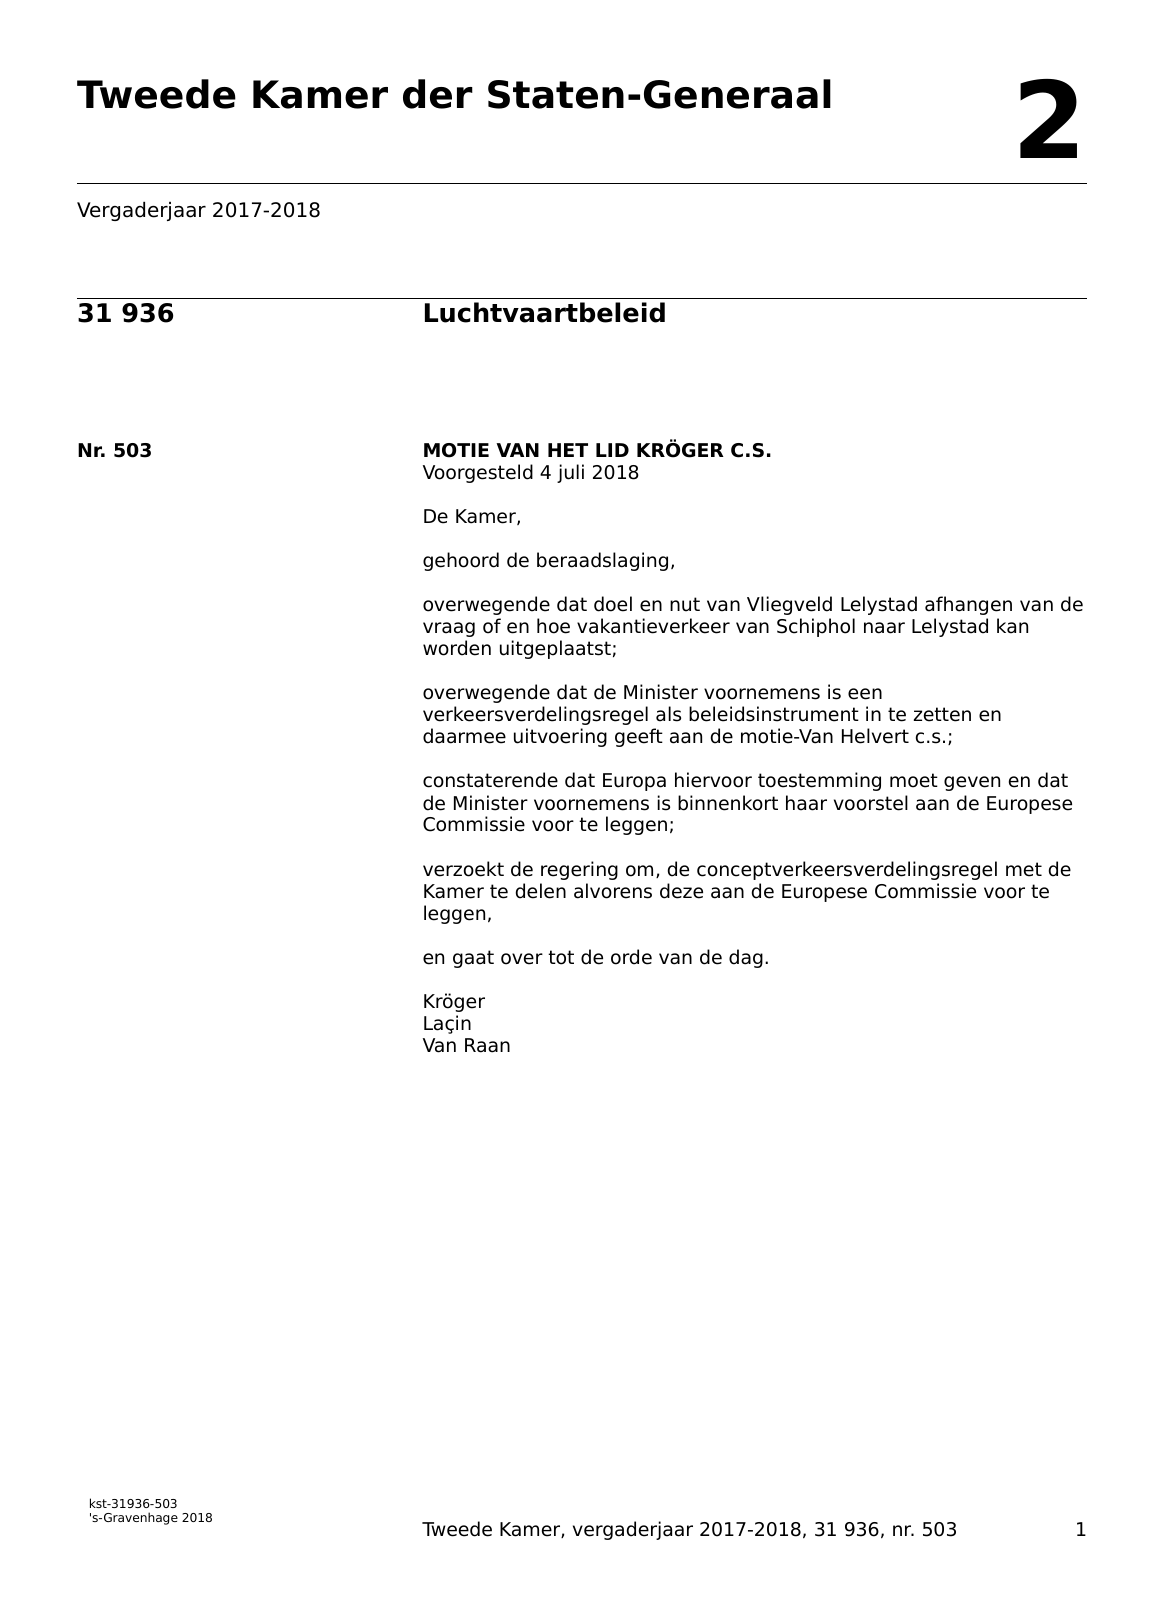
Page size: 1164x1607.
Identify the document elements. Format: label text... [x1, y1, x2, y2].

subtitle Nr. 503 MOTIE VAN HET LID KRÖGER C.S. [77, 440, 1087, 462]
text verzoekt de regering om, de conceptverkeersverdelingsregel met de Kamer te delen alvorens deze aan de Europese Commissie voor te leggen, [422, 858, 1087, 924]
text overwegende dat de Minister voornemens is een verkeersverdelingsregel als beleidsinstrument in te zetten en daarmee uitvoering geeft aan de motie-Van Helvert c.s.; [422, 682, 1087, 748]
text overwegende dat doel en nut van Vliegveld Lelystad afhangen van de vraag of en hoe vakantieverkeer van Schiphol naar Lelystad kan worden uitgeplaatst; [422, 594, 1087, 660]
table_header 2 [886, 59, 1087, 183]
text Laçin [422, 1013, 1087, 1035]
table_cell Vergaderjaar 2017-2018 [77, 184, 1087, 298]
text Van Raan [422, 1035, 1087, 1057]
text kst-31936-503 [88, 1497, 323, 1511]
text constaterende dat Europa hiervoor toestemming moet geven en dat de Minister voornemens is binnenkort haar voorstel aan de Europese Commissie voor te leggen; [422, 770, 1087, 836]
text gehoord de beraadslaging, [422, 550, 1087, 572]
text Voorgesteld 4 juli 2018 [422, 462, 1087, 484]
text 's-Gravenhage 2018 [88, 1511, 323, 1525]
text De Kamer, [422, 506, 1087, 528]
table_header Tweede Kamer der Staten-Generaal [77, 59, 886, 183]
text Kröger [422, 991, 1087, 1013]
subtitle 31 936 Luchtvaartbeleid [77, 299, 1087, 329]
text en gaat over tot de orde van de dag. [422, 947, 1087, 969]
